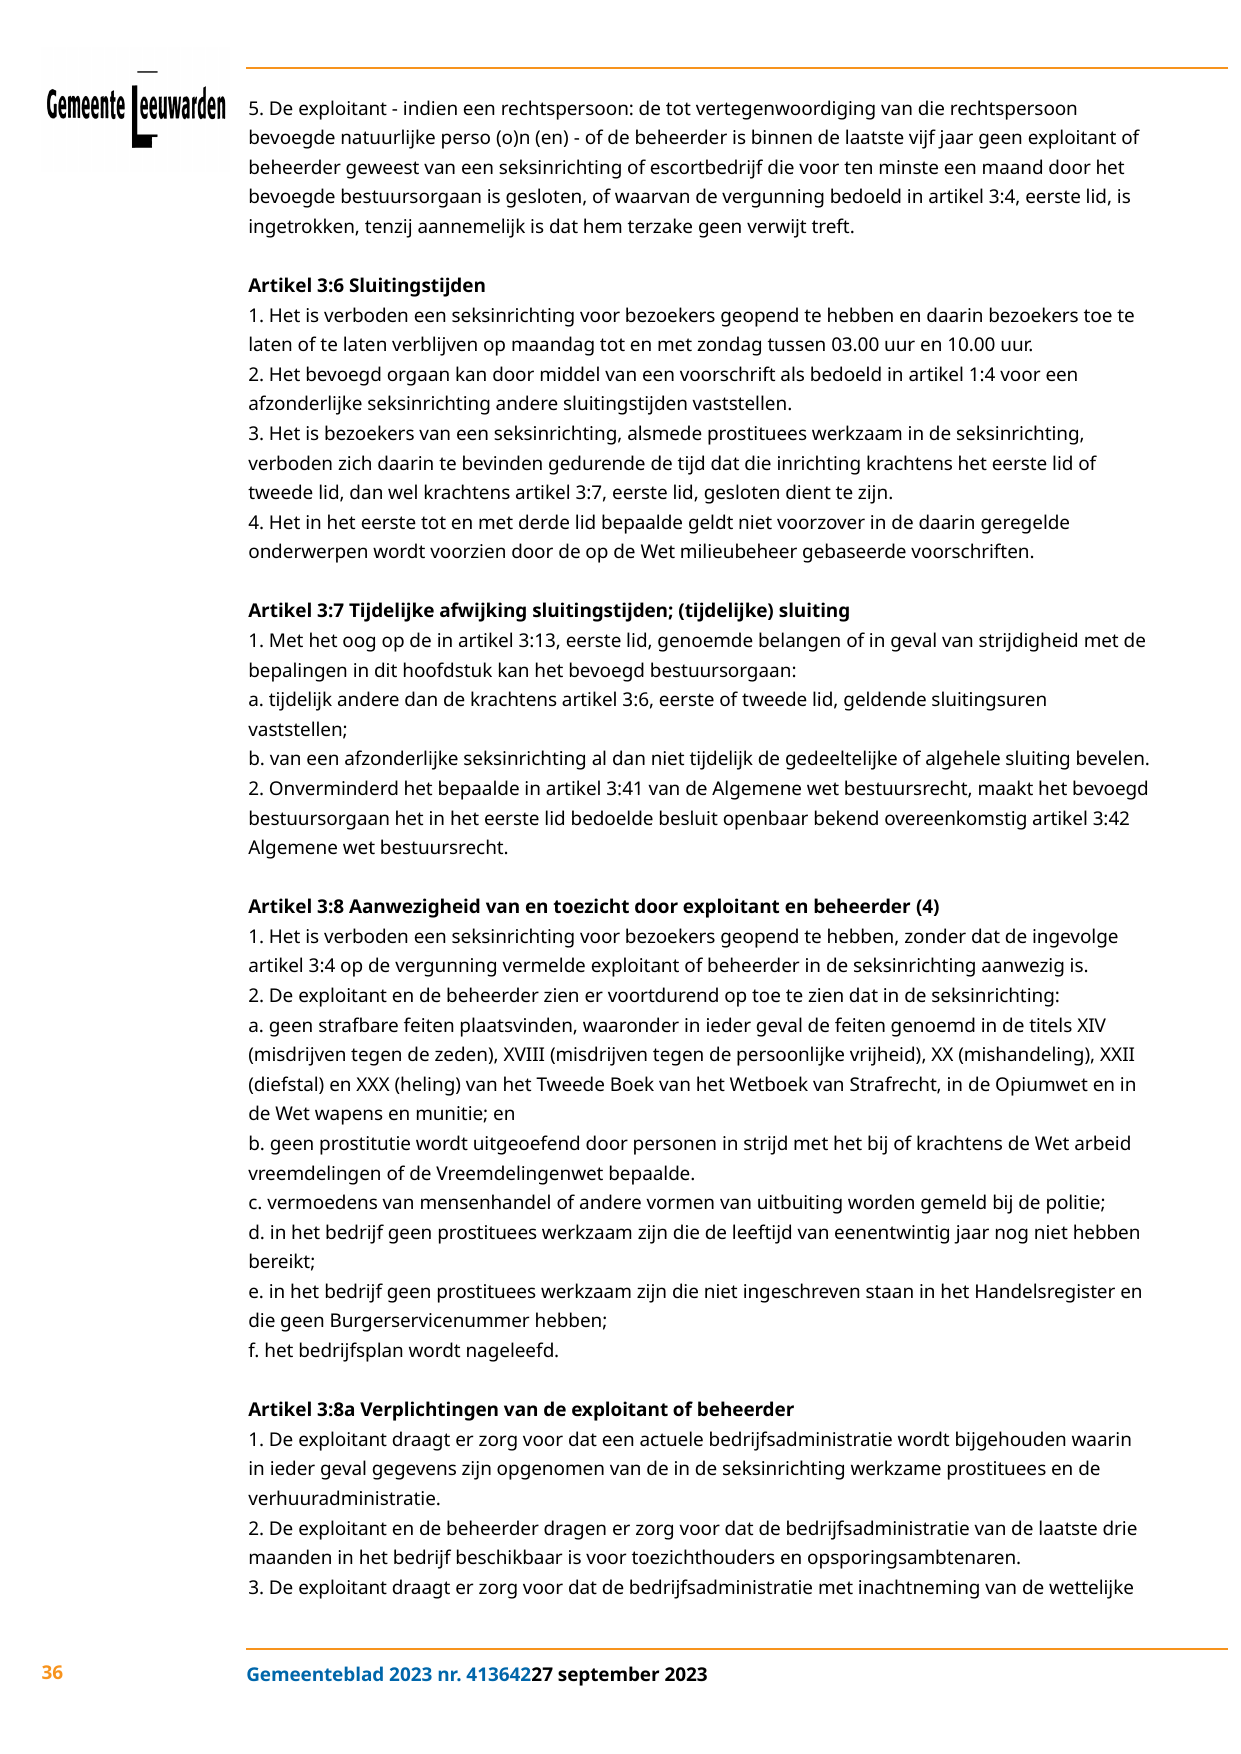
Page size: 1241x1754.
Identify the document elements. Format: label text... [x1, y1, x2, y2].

text a. geen strafbare feiten plaatsvinden, waaronder in ieder geval de feiten genoemd in de titels XIV (misdrijven tegen de zeden), XVIII (misdrijven tegen de persoonlijke vrijheid), XX (mishandeling), XXII (diefstal) en XXX (heling) van het Tweede Boek van het Wetboek van Strafrecht, in de Opiumwet en in de Wet wapens en munitie; en [248, 1012, 1152, 1126]
text Artikel 3:8a Verplichtingen van de exploitant of beheerder [248, 1396, 1152, 1422]
text a. tijdelijk andere dan de krachtens artikel 3:6, eerste of tweede lid, geldende sluitingsuren vaststellen; [248, 686, 1152, 742]
text d. in het bedrijf geen prostituees werkzaam zijn die de leeftijd van eenentwintig jaar nog niet hebben bereikt; [248, 1219, 1152, 1274]
text b. van een afzonderlijke seksinrichting al dan niet tijdelijk de gedeeltelijke of algehele sluiting bevelen. [248, 746, 1152, 771]
text 5. De exploitant - indien een rechtspersoon: de tot vertegenwoordiging van die rechtspersoon bevoegde natuurlijke perso (o)n (en) - of de beheerder is binnen de laatste vijf jaar geen exploitant of beheerder geweest van een seksinrichting of escortbedrijf die voor ten minste een maand door het bevoegde bestuursorgaan is gesloten, of waarvan de vergunning bedoeld in artikel 3:4, eerste lid, is ingetrokken, tenzij aannemelijk is dat hem terzake geen verwijt treft. [248, 95, 1152, 239]
text Artikel 3:7 Tijdelijke afwijking sluitingstijden; (tijdelijke) sluiting [248, 598, 1152, 623]
text b. geen prostitutie wordt uitgeoefend door personen in strijd met het bij of krachtens de Wet arbeid vreemdelingen of de Vreemdelingenwet bepaalde. [248, 1130, 1152, 1186]
text 1. Het is verboden een seksinrichting voor bezoekers geopend te hebben en daarin bezoekers toe te laten of te laten verblijven op maandag tot en met zondag tussen 03.00 uur en 10.00 uur. [248, 302, 1152, 357]
text 4. Het in het eerste tot en met derde lid bepaalde geldt niet voorzover in de daarin geregelde onderwerpen wordt voorzien door de op de Wet milieubeheer gebaseerde voorschriften. [248, 509, 1152, 564]
text 2. Onverminderd het bepaalde in artikel 3:41 van de Algemene wet bestuursrecht, maakt het bevoegd bestuursorgaan het in het eerste lid bedoelde besluit openbaar bekend overeenkomstig artikel 3:42 Algemene wet bestuursrecht. [248, 775, 1152, 860]
text c. vermoedens van mensenhandel of andere vormen van uitbuiting worden gemeld bij de politie; [248, 1189, 1152, 1215]
text 3. Het is bezoekers van een seksinrichting, alsmede prostituees werkzaam in de seksinrichting, verboden zich daarin te bevinden gedurende de tijd dat die inrichting krachtens het eerste lid of tweede lid, dan wel krachtens artikel 3:7, eerste lid, gesloten dient te zijn. [248, 420, 1152, 505]
text 3. De exploitant draagt er zorg voor dat de bedrijfsadministratie met inachtneming van de wettelijke [248, 1574, 1152, 1600]
picture [41, 47, 231, 172]
text 2. De exploitant en de beheerder dragen er zorg voor dat de bedrijfsadministratie van de laatste drie maanden in het bedrijf beschikbaar is voor toezichthouders en opsporingsambtenaren. [248, 1515, 1152, 1570]
text f. het bedrijfsplan wordt nageleefd. [248, 1337, 1152, 1363]
text 1. De exploitant draagt er zorg voor dat een actuele bedrijfsadministratie wordt bijgehouden waarin in ieder geval gegevens zijn opgenomen van de in de seksinrichting werkzame prostituees en de verhuuradministratie. [248, 1426, 1152, 1511]
text 2. Het bevoegd orgaan kan door middel van een voorschrift als bedoeld in artikel 1:4 voor een afzonderlijke seksinrichting andere sluitingstijden vaststellen. [248, 361, 1152, 416]
text 1. Met het oog op de in artikel 3:13, eerste lid, genoemde belangen of in geval van strijdigheid met de bepalingen in dit hoofdstuk kan het bevoegd bestuursorgaan: [248, 627, 1152, 683]
text 1. Het is verboden een seksinrichting voor bezoekers geopend te hebben, zonder dat de ingevolge artikel 3:4 op de vergunning vermelde exploitant of beheerder in de seksinrichting aanwezig is. [248, 923, 1152, 978]
text Artikel 3:6 Sluitingstijden [248, 272, 1152, 298]
text e. in het bedrijf geen prostituees werkzaam zijn die niet ingeschreven staan in het Handelsregister en die geen Burgerservicenummer hebben; [248, 1278, 1152, 1333]
text 2. De exploitant en de beheerder zien er voortdurend op toe te zien dat in de seksinrichting: [248, 982, 1152, 1008]
text Artikel 3:8 Aanwezigheid van en toezicht door exploitant en beheerder (4) [248, 893, 1152, 919]
